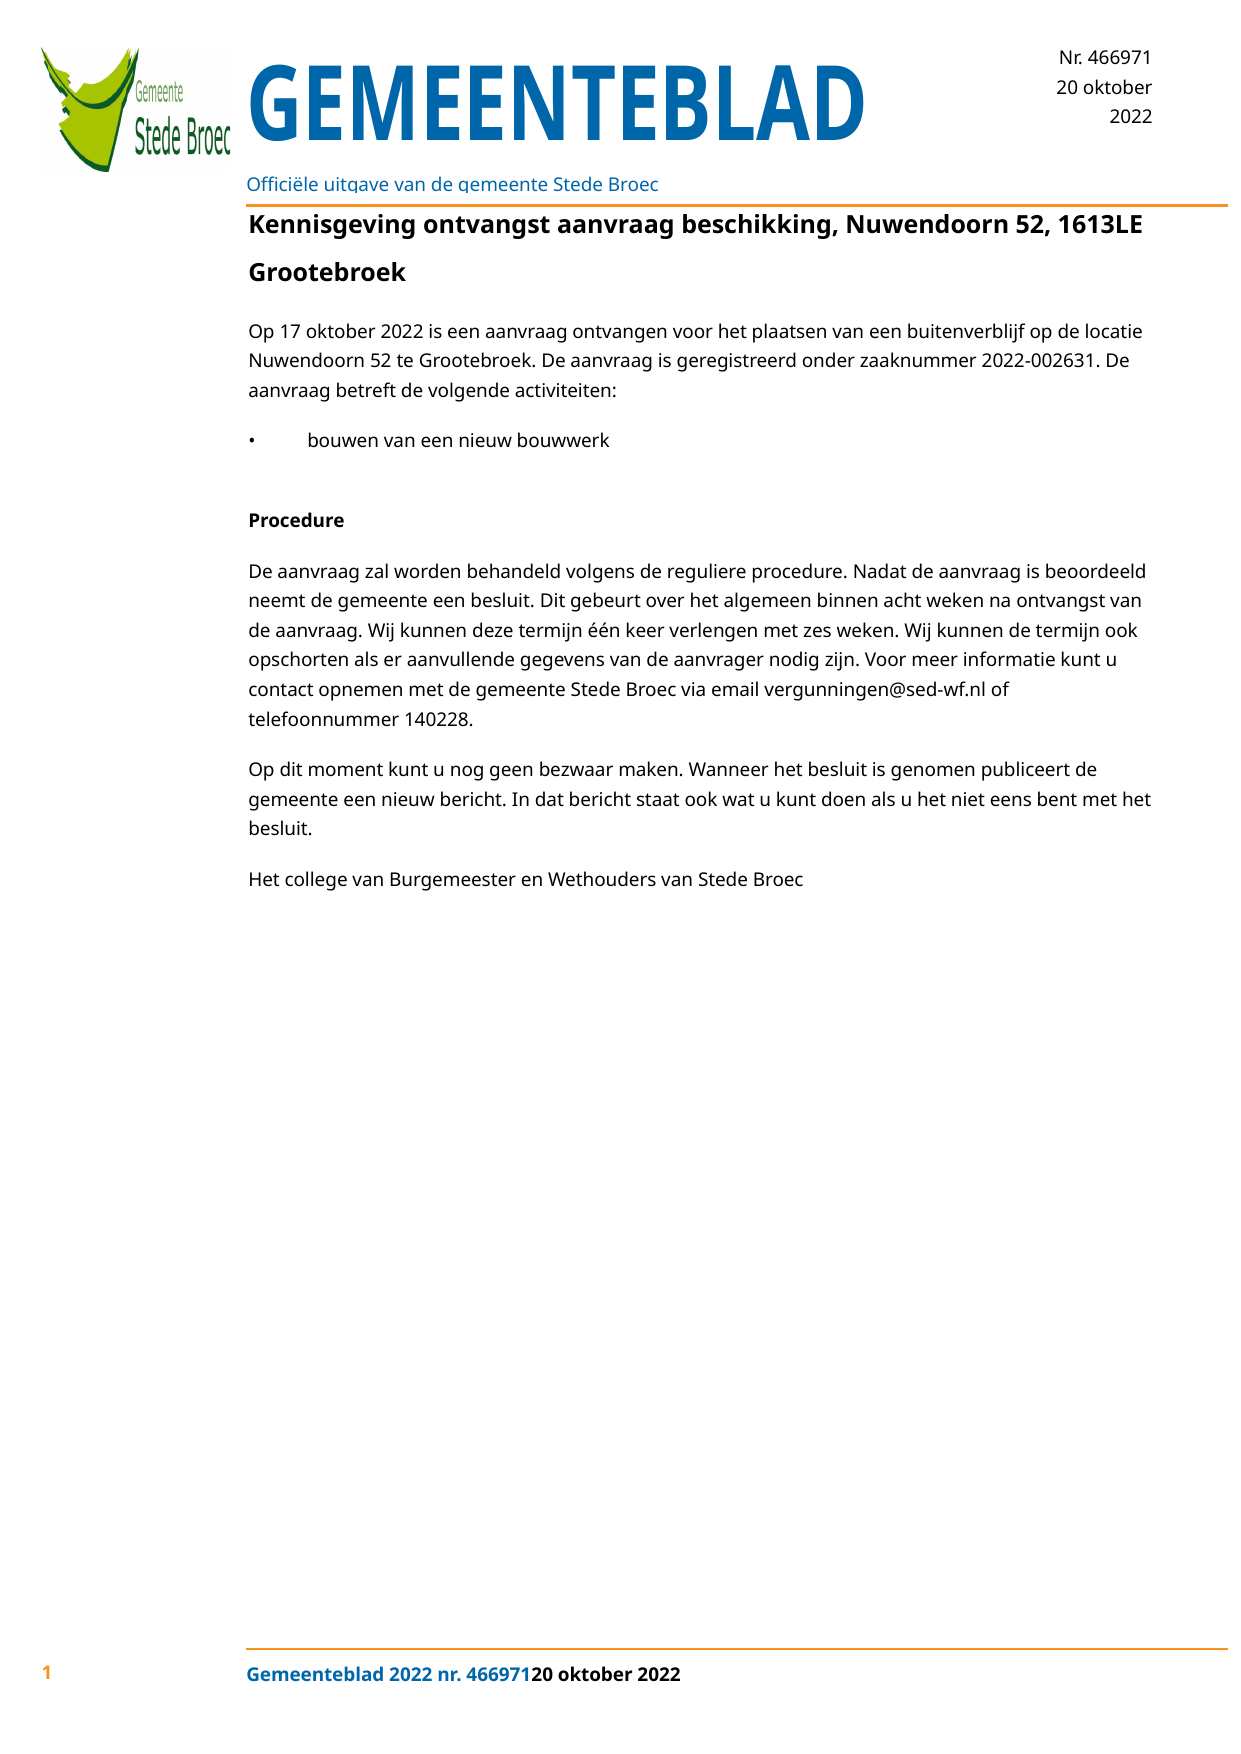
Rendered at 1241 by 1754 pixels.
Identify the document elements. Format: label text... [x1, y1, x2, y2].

picture [41, 47, 231, 172]
text Op dit moment kunt u nog geen bezwaar maken. Wanneer het besluit is genomen publiceert de gemeente een nieuw bericht. In dat bericht staat ook wat u kunt doen als u het niet eens bent met het besluit. [248, 756, 1152, 841]
text De aanvraag zal worden behandeld volgens de reguliere procedure. Nadat de aanvraag is beoordeeld neemt de gemeente een besluit. Dit gebeurt over het algemeen binnen acht weken na ontvangst van de aanvraag. Wij kunnen deze termijn één keer verlengen met zes weken. Wij kunnen de termijn ook opschorten als er aanvullende gegevens van de aanvrager nodig zijn. Voor meer informatie kunt u contact opnemen met de gemeente Stede Broec via email vergunningen@sed-wf.nl of telefoonnummer 140228. [248, 558, 1152, 732]
text Procedure [248, 507, 1152, 533]
text Kennisgeving ontvangst aanvraag beschikking, Nuwendoorn 52, 1613LE Grootebroek [248, 207, 1152, 288]
text Op 17 oktober 2022 is een aanvraag ontvangen voor het plaatsen van een buitenverblijf op de locatie Nuwendoorn 52 te Grootebroek. De aanvraag is geregistreerd onder zaaknummer 2022-002631. De aanvraag betreft de volgende activiteiten: [248, 318, 1152, 403]
list bouwen van een nieuw bouwwerk [248, 427, 1152, 453]
text Het college van Burgemeester en Wethouders van Stede Broec [248, 866, 1152, 892]
